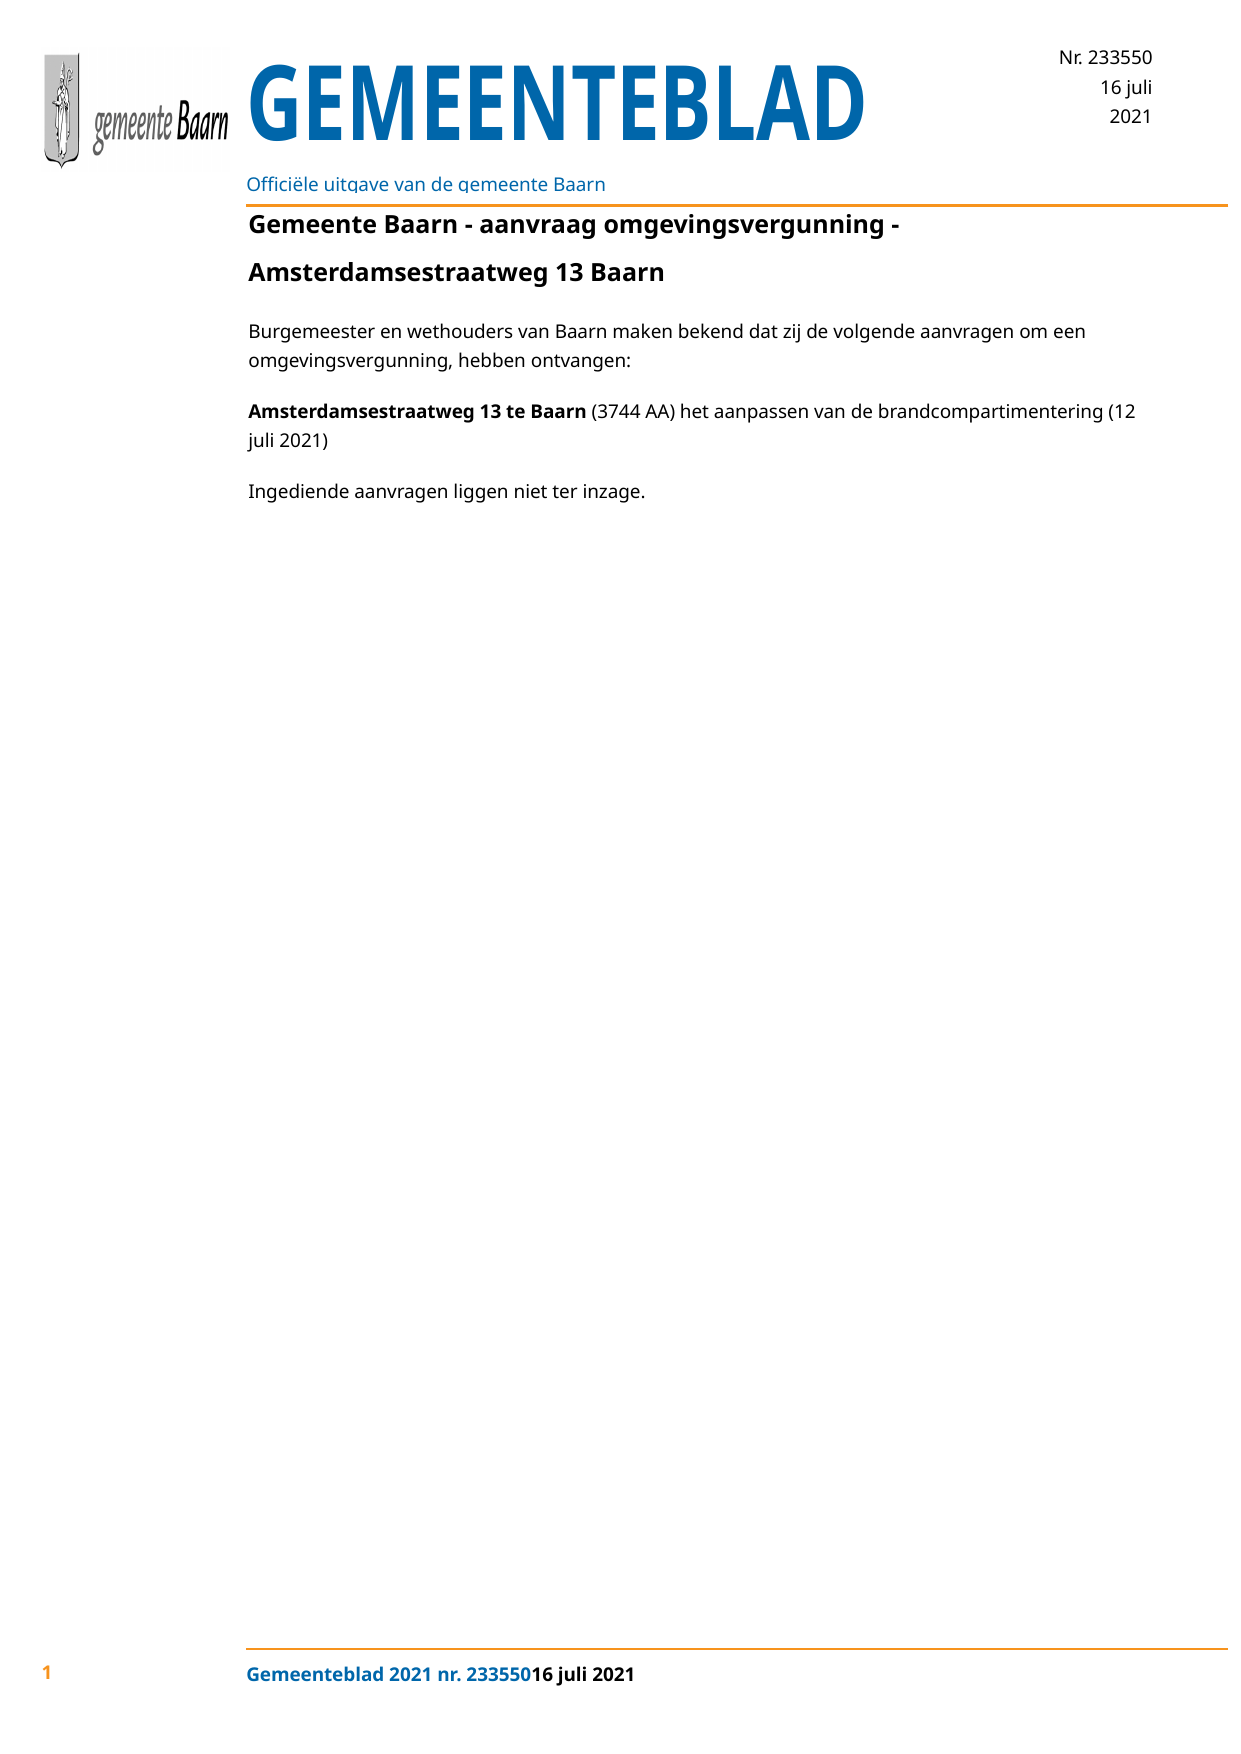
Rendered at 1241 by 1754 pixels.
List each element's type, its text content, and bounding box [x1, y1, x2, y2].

picture [41, 47, 231, 172]
text Ingediende aanvragen liggen niet ter inzage. [248, 478, 1152, 504]
text Amsterdamsestraatweg 13 te Baarn (3744 AA) het aanpassen van de brandcompartimentering (12 juli 2021) [248, 398, 1152, 453]
text Burgemeester en wethouders van Baarn maken bekend dat zij de volgende aanvragen om een omgevingsvergunning, hebben ontvangen: [248, 318, 1152, 373]
text Gemeente Baarn - aanvraag omgevingsvergunning - Amsterdamsestraatweg 13 Baarn [248, 207, 1152, 288]
